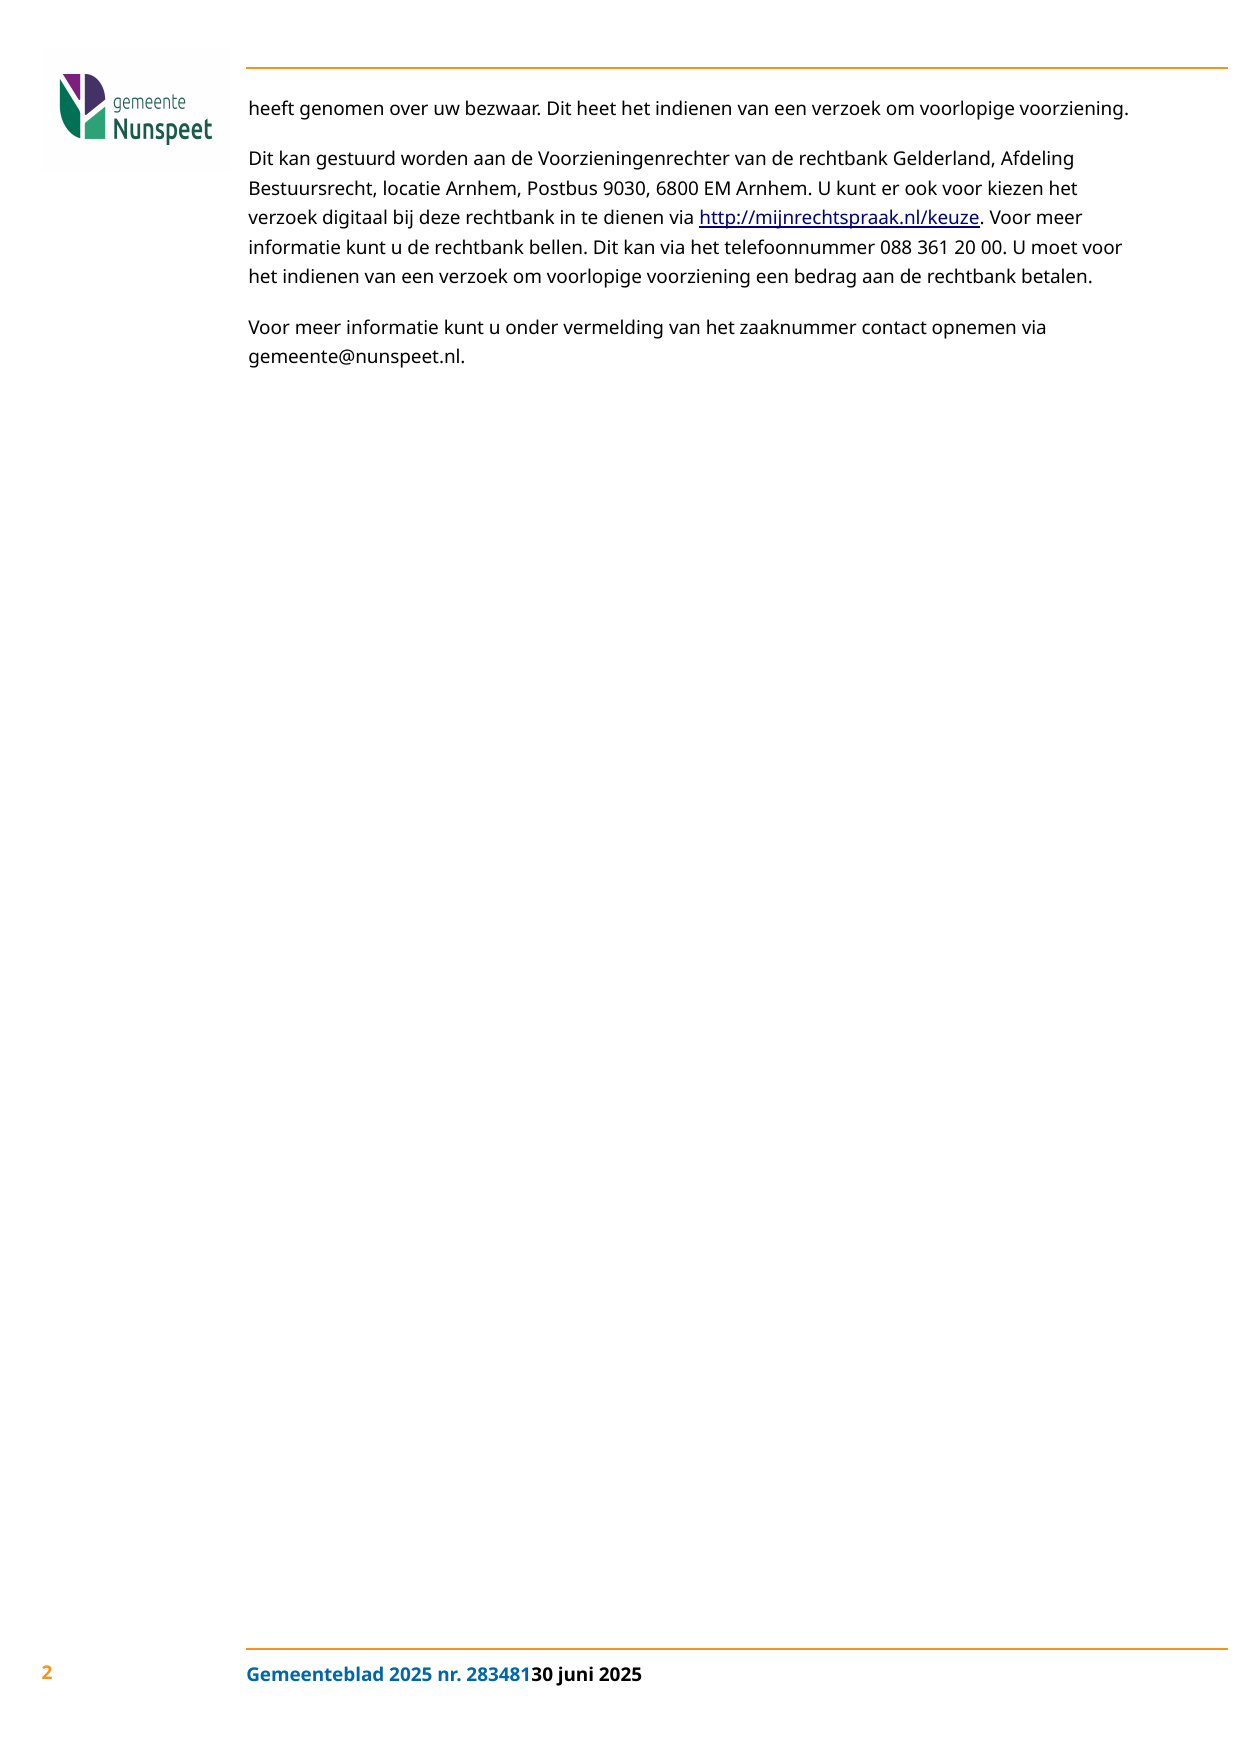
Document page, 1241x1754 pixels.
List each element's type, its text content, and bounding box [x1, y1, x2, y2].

text heeft genomen over uw bezwaar. Dit heet het indienen van een verzoek om voorlopige voorziening. [248, 95, 1152, 121]
picture [41, 47, 231, 172]
text Voor meer informatie kunt u onder vermelding van het zaaknummer contact opnemen via gemeente@nunspeet.nl. [248, 314, 1152, 369]
text Dit kan gestuurd worden aan de Voorzieningenrechter van de rechtbank Gelderland, Afdeling Bestuursrecht, locatie Arnhem, Postbus 9030, 6800 EM Arnhem. U kunt er ook voor kiezen het verzoek digitaal bij deze rechtbank in te dienen via http://mijnrechtspraak.nl/keuze. Voor meer informatie kunt u de rechtbank bellen. Dit kan via het telefoonnummer 088 361 20 00. U moet voor het indienen van een verzoek om voorlopige voorziening een bedrag aan de rechtbank betalen. [248, 145, 1152, 289]
